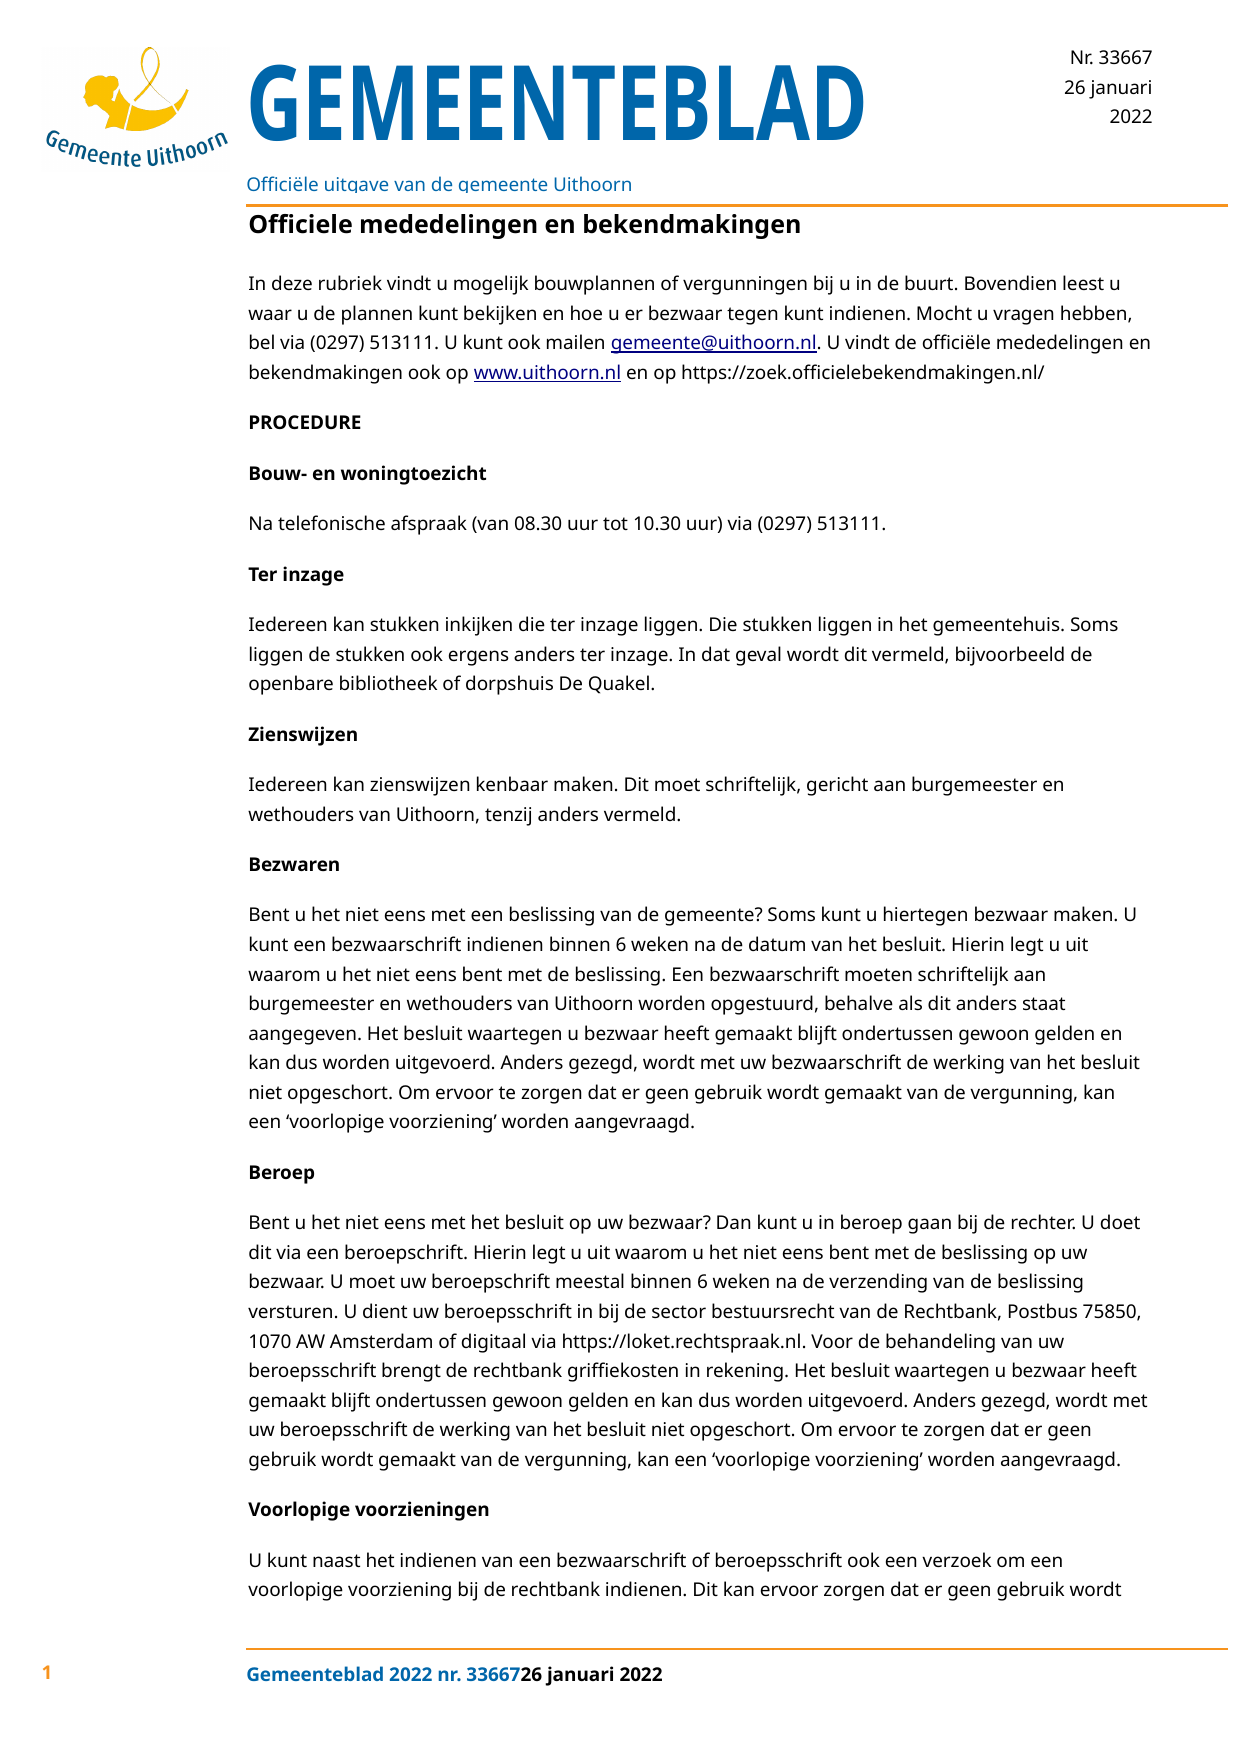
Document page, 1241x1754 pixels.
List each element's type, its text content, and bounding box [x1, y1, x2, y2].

text Bezwaren [248, 851, 1152, 877]
text Na telefonische afspraak (van 08.30 uur tot 10.30 uur) via (0297) 513111. [248, 510, 1152, 536]
text Voorlopige voorzieningen [248, 1497, 1152, 1522]
text Beroep [248, 1159, 1152, 1185]
text Iedereen kan zienswijzen kenbaar maken. Dit moet schriftelijk, gericht aan burgemeester en wethouders van Uithoorn, tenzij anders vermeld. [248, 771, 1152, 826]
text Iedereen kan stukken inkijken die ter inzage liggen. Die stukken liggen in het gemeentehuis. Soms liggen de stukken ook ergens anders ter inzage. In dat geval wordt dit vermeld, bijvoorbeeld de openbare bibliotheek of dorpshuis De Quakel. [248, 611, 1152, 696]
text Ter inzage [248, 561, 1152, 586]
picture [41, 47, 231, 172]
text Bouw- en woningtoezicht [248, 460, 1152, 486]
text U kunt naast het indienen van een bezwaarschrift of beroepsschrift ook een verzoek om een voorlopige voorziening bij de rechtbank indienen. Dit kan ervoor zorgen dat er geen gebruik wordt [248, 1547, 1152, 1602]
text PROCEDURE [248, 409, 1152, 435]
text Bent u het niet eens met het besluit op uw bezwaar? Dan kunt u in beroep gaan bij de rechter. U doet dit via een beroepschrift. Hierin legt u uit waarom u het niet eens bent met de beslissing op uw bezwaar. U moet uw beroepschrift meestal binnen 6 weken na de verzending van de beslissing versturen. U dient uw beroepsschrift in bij de sector bestuursrecht van de Rechtbank, Postbus 75850, 1070 AW Amsterdam of digitaal via https://loket.rechtspraak.nl. Voor de behandeling van uw beroepsschrift brengt de rechtbank griffiekosten in rekening. Het besluit waartegen u bezwaar heeft gemaakt blijft ondertussen gewoon gelden en kan dus worden uitgevoerd. Anders gezegd, wordt met uw beroepsschrift de werking van het besluit niet opgeschort. Om ervoor te zorgen dat er geen gebruik wordt gemaakt van de vergunning, kan een ‘voorlopige voorziening’ worden aangevraagd. [248, 1209, 1152, 1472]
text Zienswijzen [248, 721, 1152, 746]
text Bent u het niet eens met een beslissing van de gemeente? Soms kunt u hiertegen bezwaar maken. U kunt een bezwaarschrift indienen binnen 6 weken na de datum van het besluit. Hierin legt u uit waarom u het niet eens bent met de beslissing. Een bezwaarschrift moeten schriftelijk aan burgemeester en wethouders van Uithoorn worden opgestuurd, behalve als dit anders staat aangegeven. Het besluit waartegen u bezwaar heeft gemaakt blijft ondertussen gewoon gelden en kan dus worden uitgevoerd. Anders gezegd, wordt met uw bezwaarschrift de werking van het besluit niet opgeschort. Om ervoor te zorgen dat er geen gebruik wordt gemaakt van de vergunning, kan een ‘voorlopige voorziening’ worden aangevraagd. [248, 902, 1152, 1134]
text Officiele mededelingen en bekendmakingen [248, 207, 1152, 241]
text In deze rubriek vindt u mogelijk bouwplannen of vergunningen bij u in de buurt. Bovendien leest u waar u de plannen kunt bekijken en hoe u er bezwaar tegen kunt indienen. Mocht u vragen hebben, bel via (0297) 513111. U kunt ook mailen gemeente@uithoorn.nl. U vindt de officiële mededelingen en bekendmakingen ook op www.uithoorn.nl en op https://zoek.officielebekendmakingen.nl/ [248, 270, 1152, 385]
